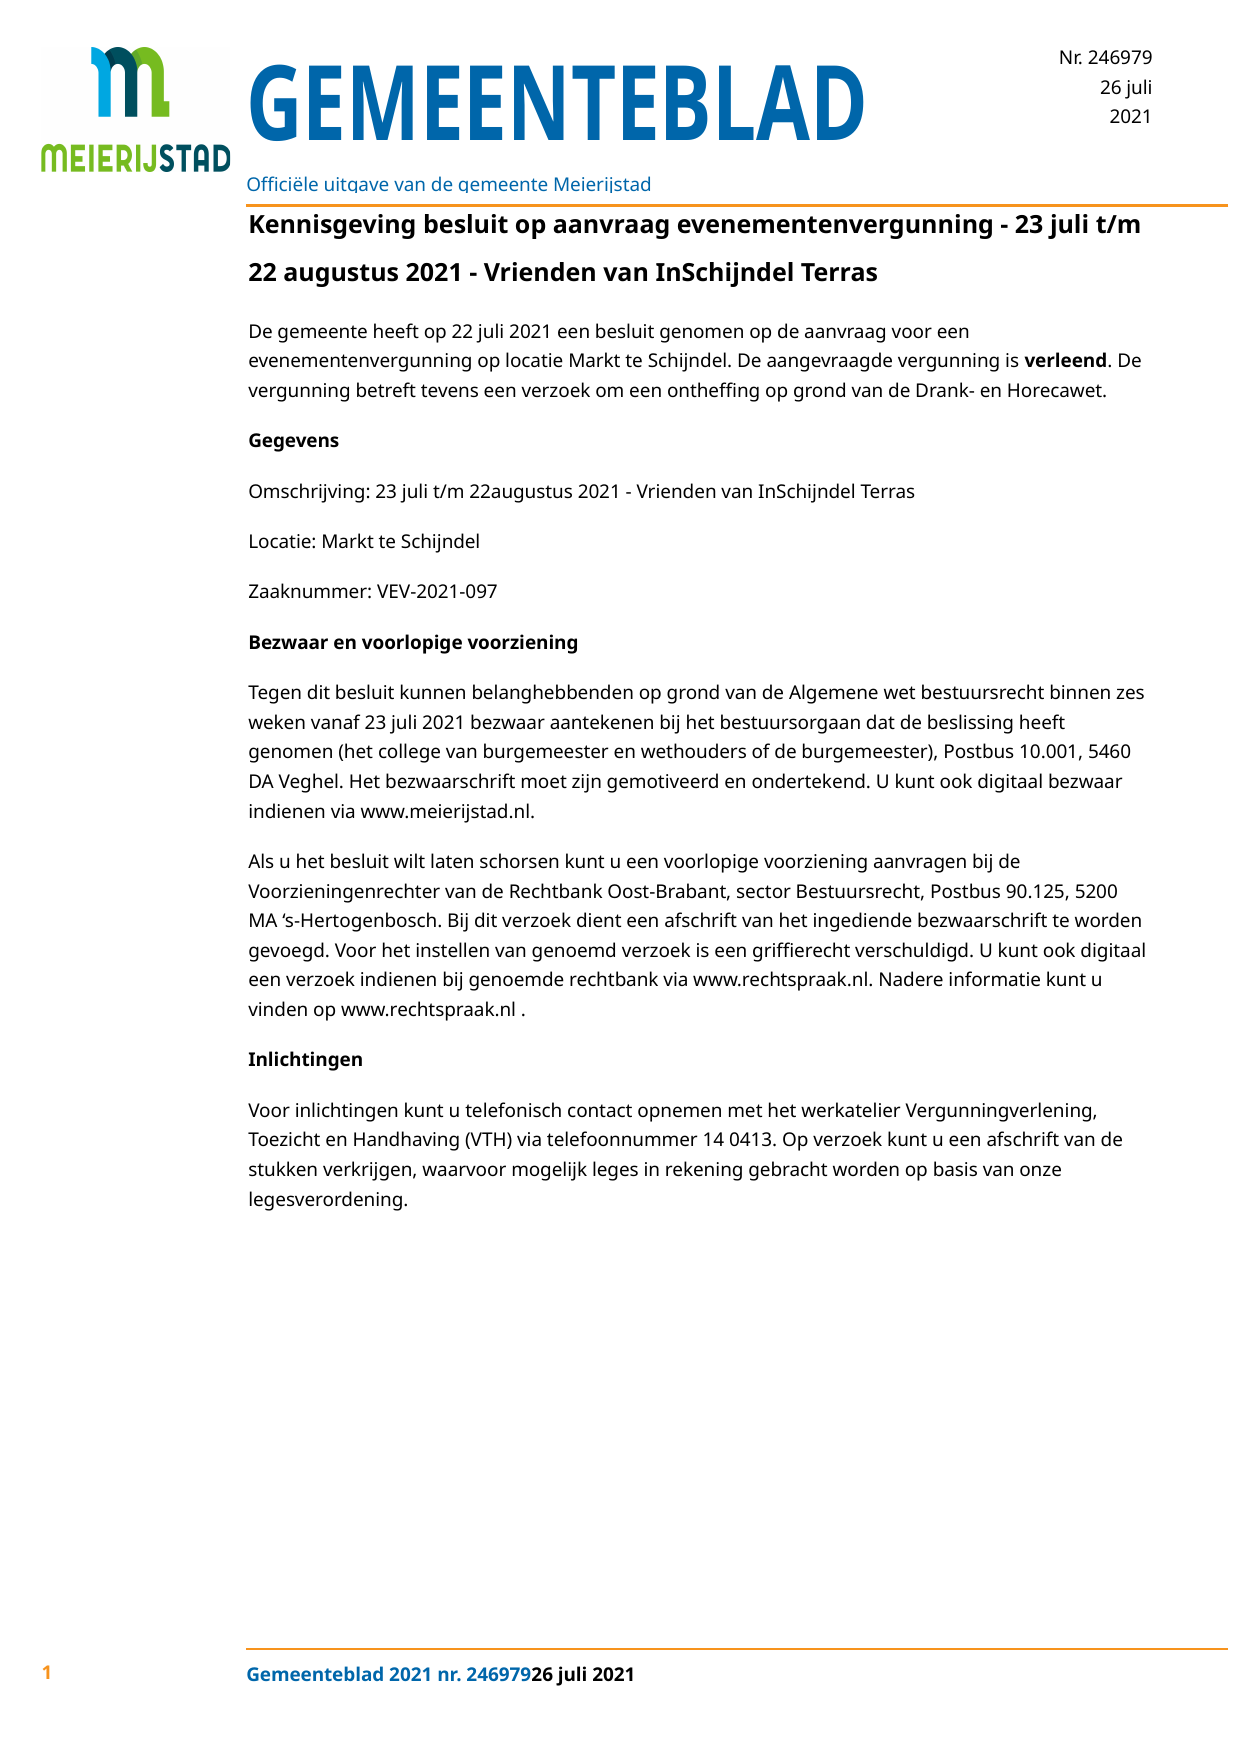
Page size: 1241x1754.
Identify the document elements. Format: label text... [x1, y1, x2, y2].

text Kennisgeving besluit op aanvraag evenementenvergunning - 23 juli t/m 22 augustus 2021 - Vrienden van InSchijndel Terras [248, 207, 1152, 288]
text De gemeente heeft op 22 juli 2021 een besluit genomen op de aanvraag voor een evenementenvergunning op locatie Markt te Schijndel. De aangevraagde vergunning is verleend. De vergunning betreft tevens een verzoek om een ontheffing op grond van de Drank- en Horecawet. [248, 318, 1152, 403]
text Tegen dit besluit kunnen belanghebbenden op grond van de Algemene wet bestuursrecht binnen zes weken vanaf 23 juli 2021 bezwaar aantekenen bij het bestuursorgaan dat de beslissing heeft genomen (het college van burgemeester en wethouders of de burgemeester), Postbus 10.001, 5460 DA Veghel. Het bezwaarschrift moet zijn gemotiveerd en ondertekend. U kunt ook digitaal bezwaar indienen via www.meierijstad.nl. [248, 679, 1152, 824]
text Bezwaar en voorlopige voorziening [248, 629, 1152, 655]
text Omschrijving: 23 juli t/m 22augustus 2021 - Vrienden van InSchijndel Terras [248, 478, 1152, 504]
text Gegevens [248, 427, 1152, 453]
picture [41, 47, 231, 172]
text Als u het besluit wilt laten schorsen kunt u een voorlopige voorziening aanvragen bij de Voorzieningenrechter van de Rechtbank Oost-Brabant, sector Bestuursrecht, Postbus 90.125, 5200 MA ‘s-Hertogenbosch. Bij dit verzoek dient een afschrift van het ingediende bezwaarschrift te worden gevoegd. Voor het instellen van genoemd verzoek is een griffierecht verschuldigd. U kunt ook digitaal een verzoek indienen bij genoemde rechtbank via www.rechtspraak.nl. Nadere informatie kunt u vinden op www.rechtspraak.nl . [248, 848, 1152, 1022]
text Inlichtingen [248, 1047, 1152, 1072]
text Locatie: Markt te Schijndel [248, 528, 1152, 554]
text Zaaknummer: VEV-2021-097 [248, 579, 1152, 604]
text Voor inlichtingen kunt u telefonisch contact opnemen met het werkatelier Vergunningverlening, Toezicht en Handhaving (VTH) via telefoonnummer 14 0413. Op verzoek kunt u een afschrift van de stukken verkrijgen, waarvoor mogelijk leges in rekening gebracht worden op basis van onze legesverordening. [248, 1097, 1152, 1212]
